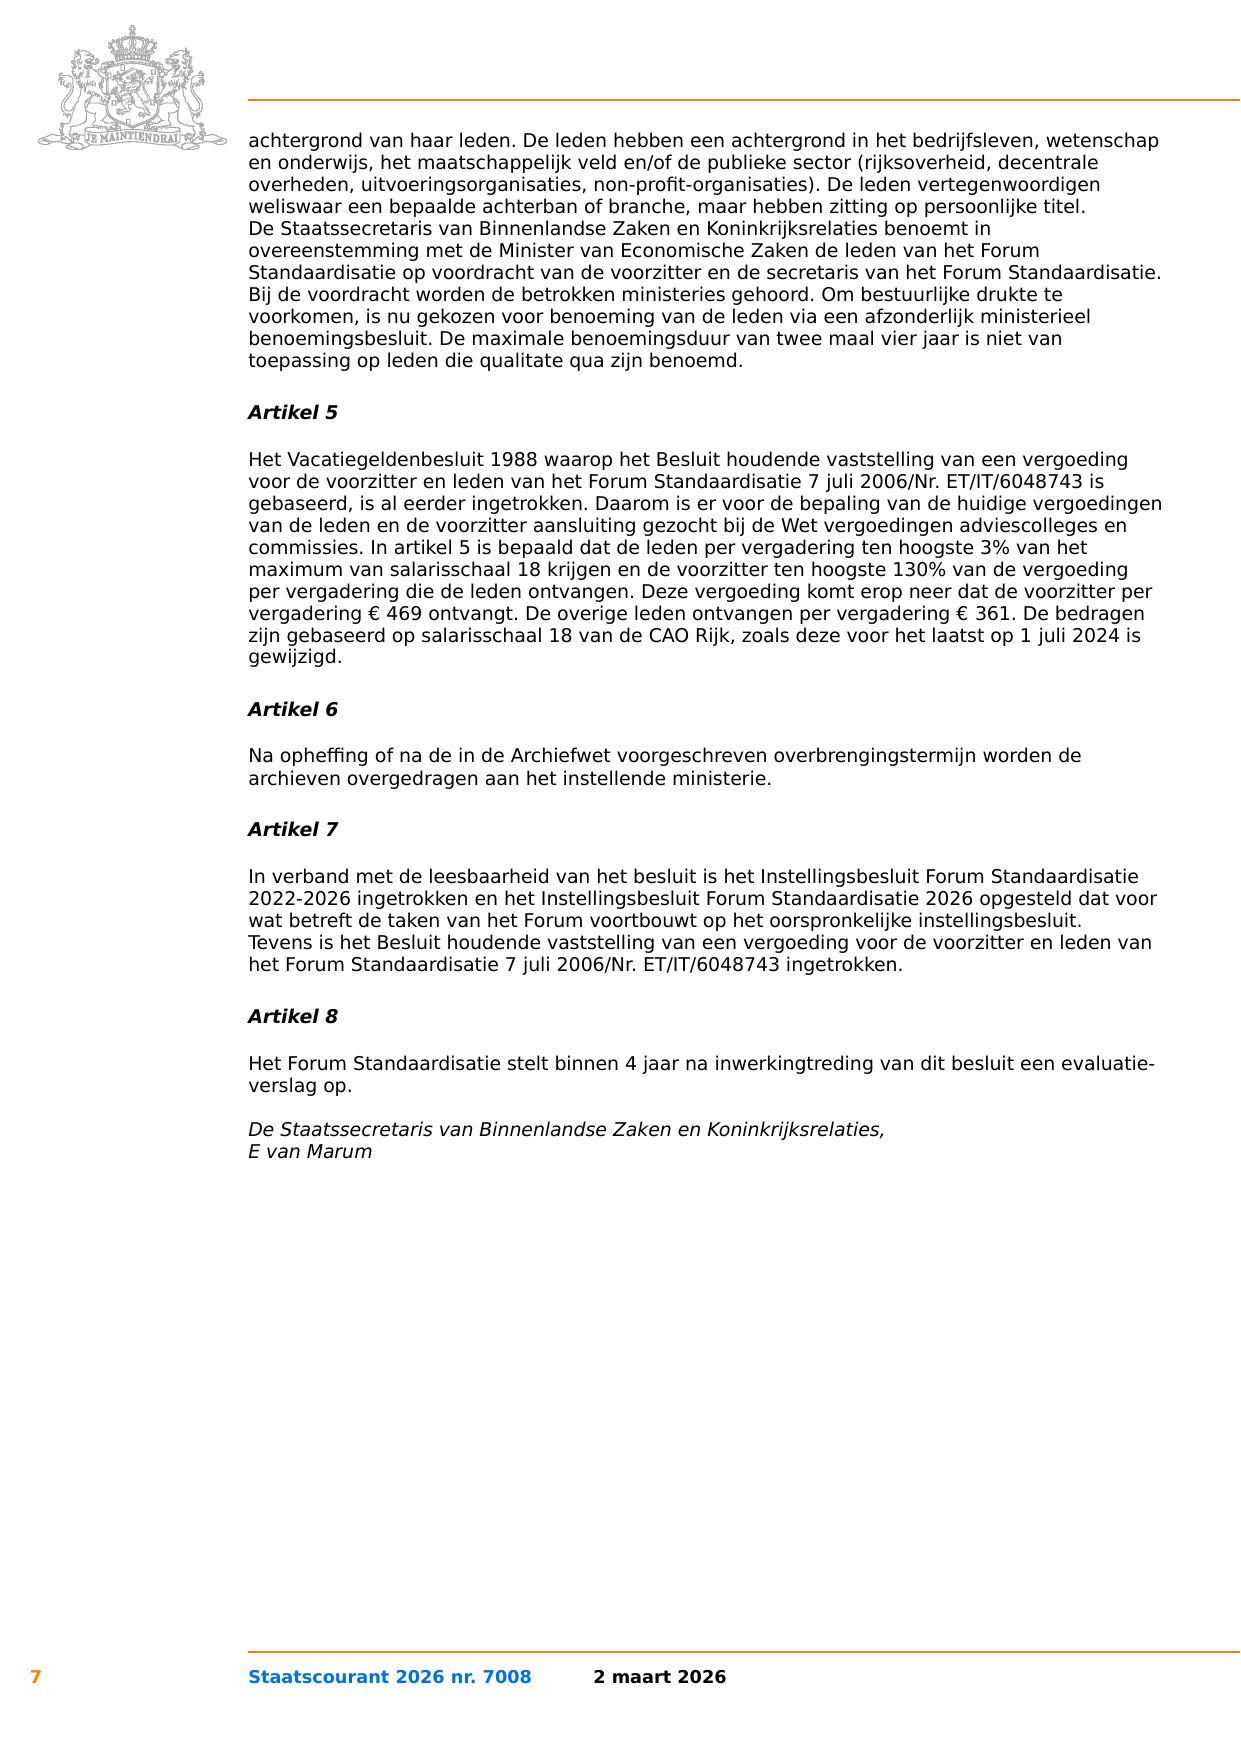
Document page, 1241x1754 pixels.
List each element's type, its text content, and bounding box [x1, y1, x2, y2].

text Het Vacatiegeldenbesluit 1988 waarop het Besluit houdende vaststelling van een vergoeding voor de voorzitter en leden van het Forum Standaardisatie 7 juli 2006/Nr. ET/IT/6048743 is gebaseerd, is al eerder ingetrokken. Daarom is er voor de bepaling van de huidige vergoedingen van de leden en de voorzitter aansluiting gezocht bij de Wet vergoedingen adviescolleges en commissies. In artikel 5 is bepaald dat de leden per vergadering ten hoogste 3% van het maximum van salarisschaal 18 krijgen en de voorzitter ten hoogste 130% van de vergoeding per vergadering die de leden ontvangen. Deze vergoeding komt erop neer dat de voorzitter per vergadering € 469 ontvangt. De overige leden ontvangen per vergadering € 361. De bedragen zijn gebaseerd op salarisschaal 18 van de CAO Rijk, zoals deze voor het laatst op 1 juli 2024 is gewijzigd. [248, 449, 1163, 668]
text Tevens is het Besluit houdende vaststelling van een vergoeding voor de voorzitter en leden van het Forum Standaardisatie 7 juli 2006/Nr. ET/IT/6048743 ingetrokken. [248, 932, 1163, 976]
subtitle Artikel 8 [248, 1006, 1163, 1028]
subtitle Artikel 5 [248, 402, 1163, 424]
text De Staatssecretaris van Binnenlandse Zaken en Koninkrijksrelaties benoemt in overeenstemming met de Minister van Economische Zaken de leden van het Forum Standaardisatie op voordracht van de voorzitter en de secretaris van het Forum Standaardisatie. Bij de voordracht worden de betrokken ministeries gehoord. Om bestuurlijke drukte te voorkomen, is nu gekozen voor benoeming van de leden via een afzonderlijk ministerieel benoemingsbesluit. De maximale benoemingsduur van twee maal vier jaar is niet van toepassing op leden die qualitate qua zijn benoemd. [248, 218, 1163, 372]
subtitle Artikel 7 [248, 819, 1163, 841]
text In verband met de leesbaarheid van het besluit is het Instellingsbesluit Forum Standaardisatie 2022-2026 ingetrokken en het Instellingsbesluit Forum Standaardisatie 2026 opgesteld dat voor wat betreft de taken van het Forum voortbouwt op het oorspronkelijke instellingsbesluit. [248, 866, 1163, 932]
text De Staatssecretaris van Binnenlandse Zaken en Koninkrijksrelaties, E van Marum [248, 1119, 1163, 1163]
text Het Forum Standaardisatie stelt binnen 4 jaar na inwerkingtreding van dit besluit een evaluatie-verslag op. [248, 1053, 1163, 1097]
text achtergrond van haar leden. De leden hebben een achtergrond in het bedrijfsleven, wetenschap en onderwijs, het maatschappelijk veld en/of de publieke sector (rijksoverheid, decentrale overheden, uitvoeringsorganisaties, non-profit-organisaties). De leden vertegenwoordigen weliswaar een bepaalde achterban of branche, maar hebben zitting op persoonlijke titel. [248, 130, 1163, 218]
picture [38, 25, 227, 150]
subtitle Artikel 6 [248, 698, 1163, 720]
text Na opheffing of na de in de Archiefwet voorgeschreven overbrengingstermijn worden de archieven overgedragen aan het instellende ministerie. [248, 745, 1163, 789]
